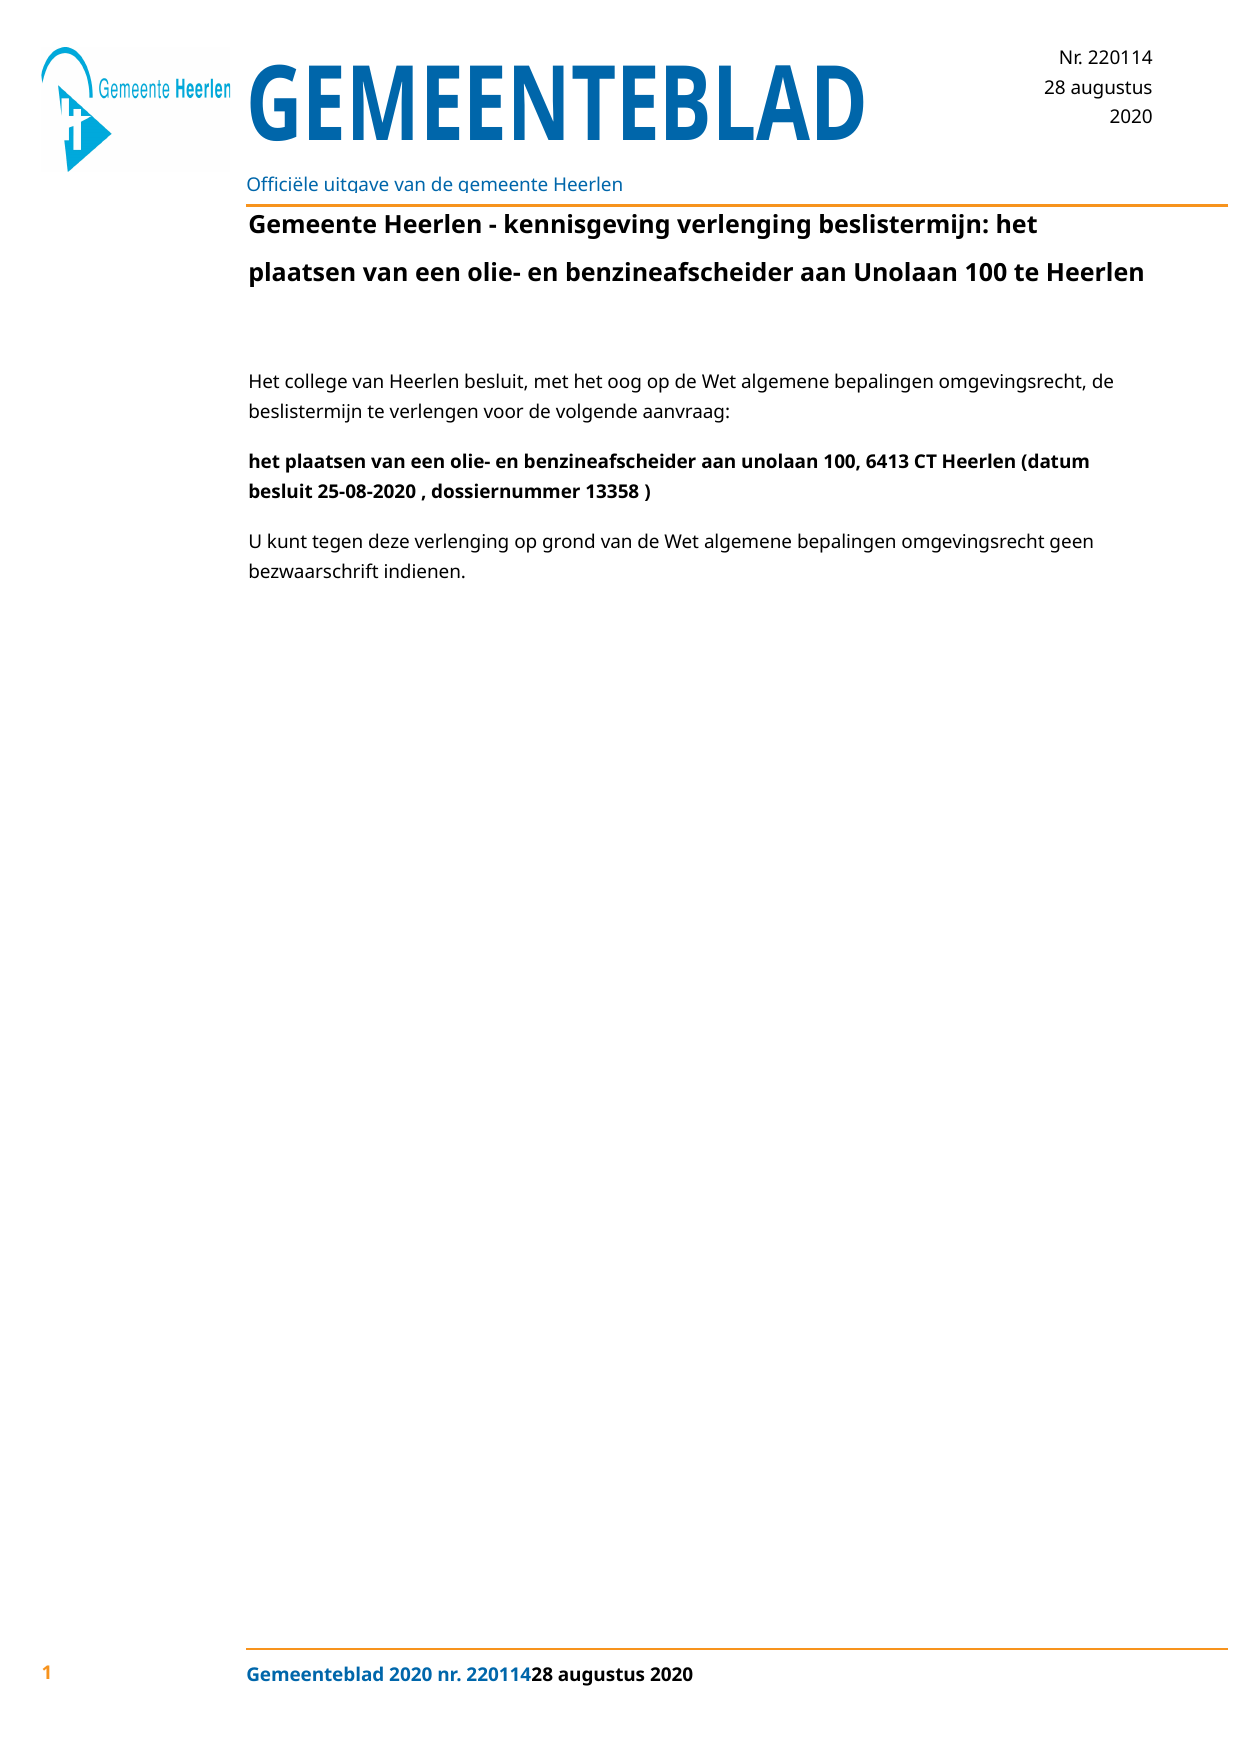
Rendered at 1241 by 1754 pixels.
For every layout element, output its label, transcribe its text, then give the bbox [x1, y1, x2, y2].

picture [41, 47, 231, 172]
text Het college van Heerlen besluit, met het oog op de Wet algemene bepalingen omgevingsrecht, de beslistermijn te verlengen voor de volgende aanvraag: [248, 368, 1152, 424]
text U kunt tegen deze verlenging op grond van de Wet algemene bepalingen omgevingsrecht geen bezwaarschrift indienen. [248, 528, 1152, 584]
text Gemeente Heerlen - kennisgeving verlenging beslistermijn: het plaatsen van een olie- en benzineafscheider aan Unolaan 100 te Heerlen [248, 207, 1152, 288]
picture [41, 47, 59, 70]
text het plaatsen van een olie- en benzineafscheider aan unolaan 100, 6413 CT Heerlen (datum besluit 25-08-2020 , dossiernummer 13358 ) [248, 448, 1152, 504]
